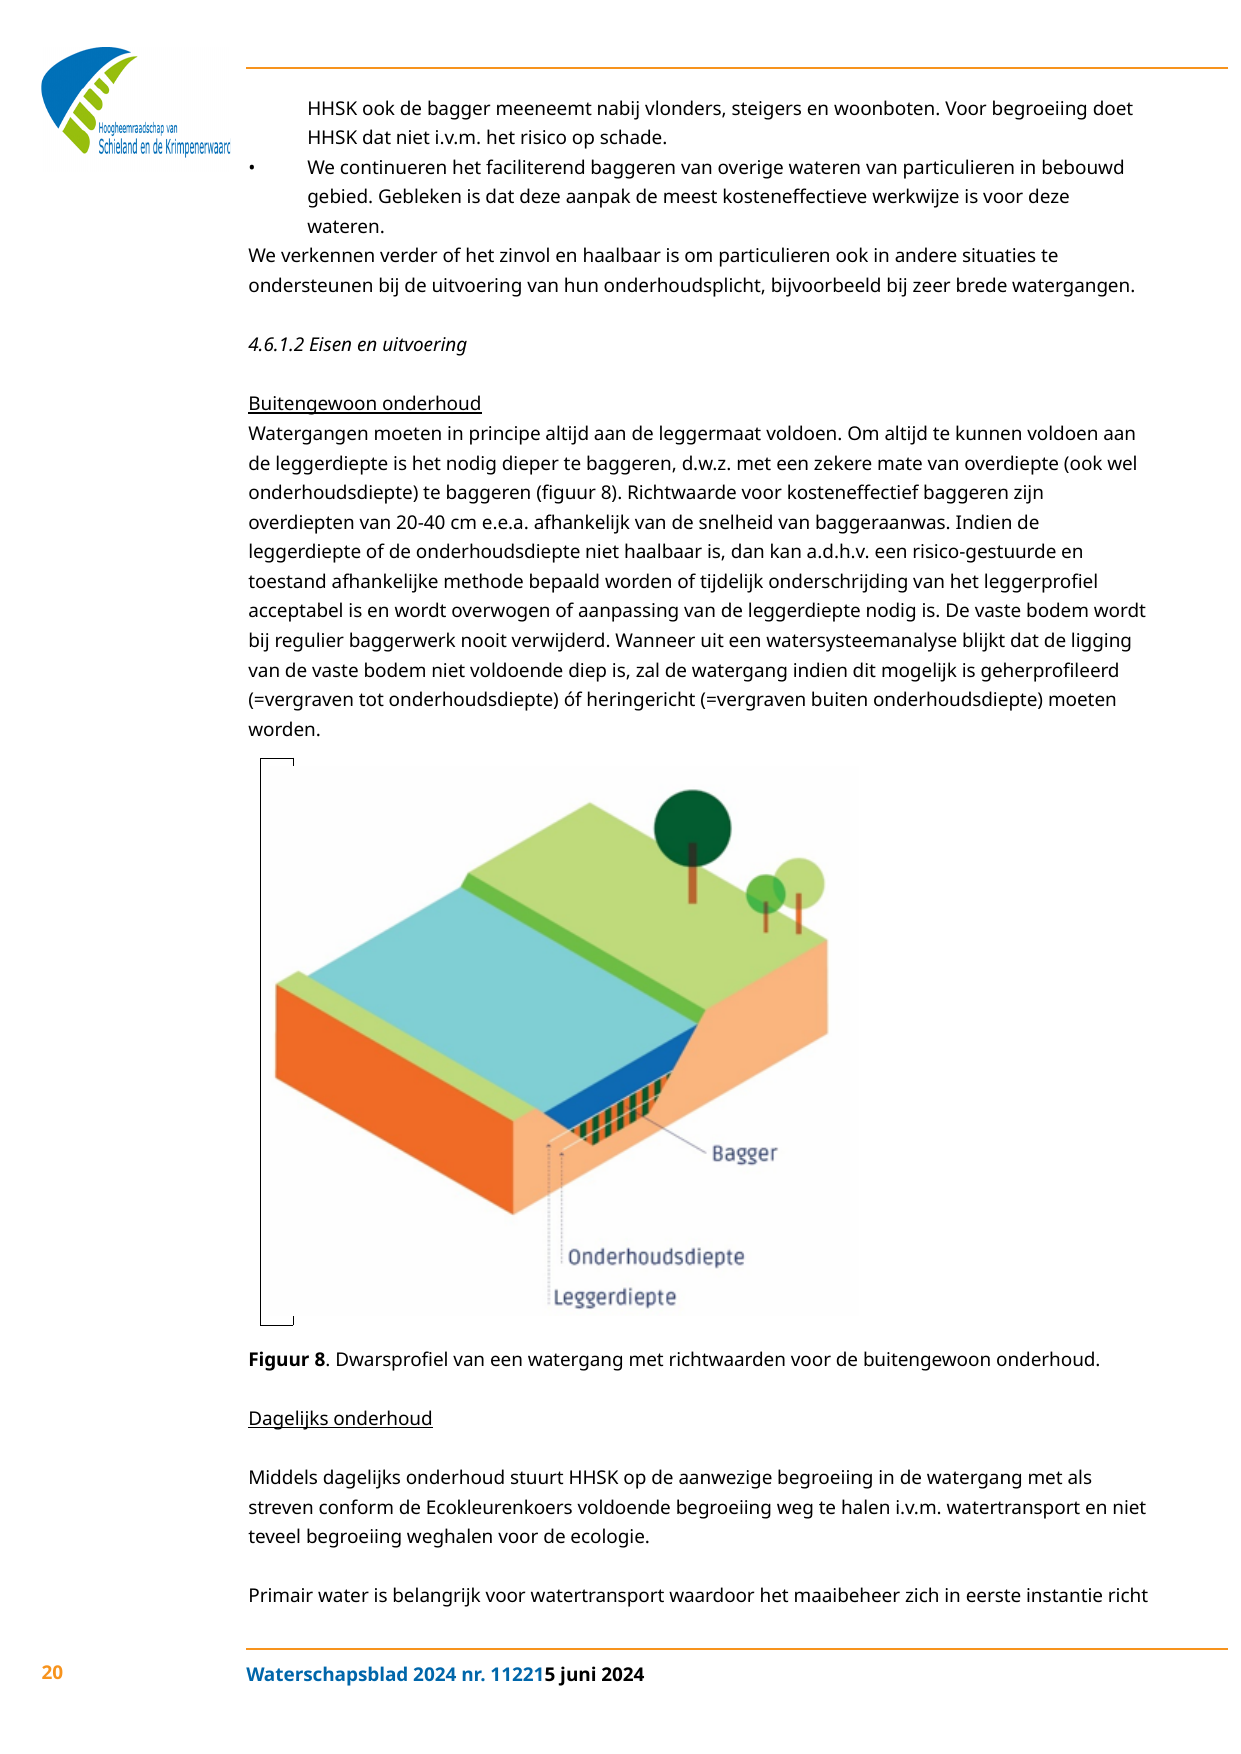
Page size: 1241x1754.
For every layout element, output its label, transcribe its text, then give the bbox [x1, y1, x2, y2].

text Primair water is belangrijk voor watertransport waardoor het maaibeheer zich in eerste instantie richt [248, 1583, 1152, 1608]
text Buitengewoon onderhoud [248, 391, 1152, 416]
list HHSK ook de bagger meeneemt nabij vlonders, steigers en woonboten. Voor begroeiing doet HHSK dat niet i.v.m. het risico op schade. [248, 95, 1152, 150]
picture [268, 766, 860, 1316]
text Middels dagelijks onderhoud stuurt HHSK op de aanwezige begroeiing in de watergang met als streven conform de Ecokleurenkoers voldoende begroeiing weg te halen i.v.m. watertransport en niet teveel begroeiing weghalen voor de ecologie. [248, 1464, 1152, 1549]
text 4.6.1.2 Eisen en uitvoering [248, 331, 1152, 357]
text Figuur 8. Dwarsprofiel van een watergang met richtwaarden voor de buitengewoon onderhoud. [248, 1346, 1152, 1372]
picture [41, 47, 231, 172]
list We continueren het faciliterend baggeren van overige wateren van particulieren in bebouwd gebied. Gebleken is dat deze aanpak de meest kosteneffectieve werkwijze is voor deze wateren. [248, 154, 1152, 239]
text We verkennen verder of het zinvol en haalbaar is om particulieren ook in andere situaties te ondersteunen bij de uitvoering van hun onderhoudsplicht, bijvoorbeeld bij zeer brede watergangen. [248, 243, 1152, 298]
text Dagelijks onderhoud [248, 1405, 1152, 1431]
text Watergangen moeten in principe altijd aan de leggermaat voldoen. Om altijd te kunnen voldoen aan de leggerdiepte is het nodig dieper te baggeren, d.w.z. met een zekere mate van overdiepte (ook wel onderhoudsdiepte) te baggeren (figuur 8). Richtwaarde voor kosteneffectief baggeren zijn overdiepten van 20-40 cm e.e.a. afhankelijk van de snelheid van baggeraanwas. Indien de leggerdiepte of de onderhoudsdiepte niet haalbaar is, dan kan a.d.h.v. een risico-gestuurde en toestand afhankelijke methode bepaald worden of tijdelijk onderschrijding van het leggerprofiel acceptabel is en wordt overwogen of aanpassing van de leggerdiepte nodig is. De vaste bodem wordt bij regulier baggerwerk nooit verwijderd. Wanneer uit een watersysteemanalyse blijkt dat de ligging van de vaste bodem niet voldoende diep is, zal de watergang indien dit mogelijk is geherprofileerd (=vergraven tot onderhoudsdiepte) óf heringericht (=vergraven buiten onderhoudsdiepte) moeten worden. [248, 420, 1152, 742]
